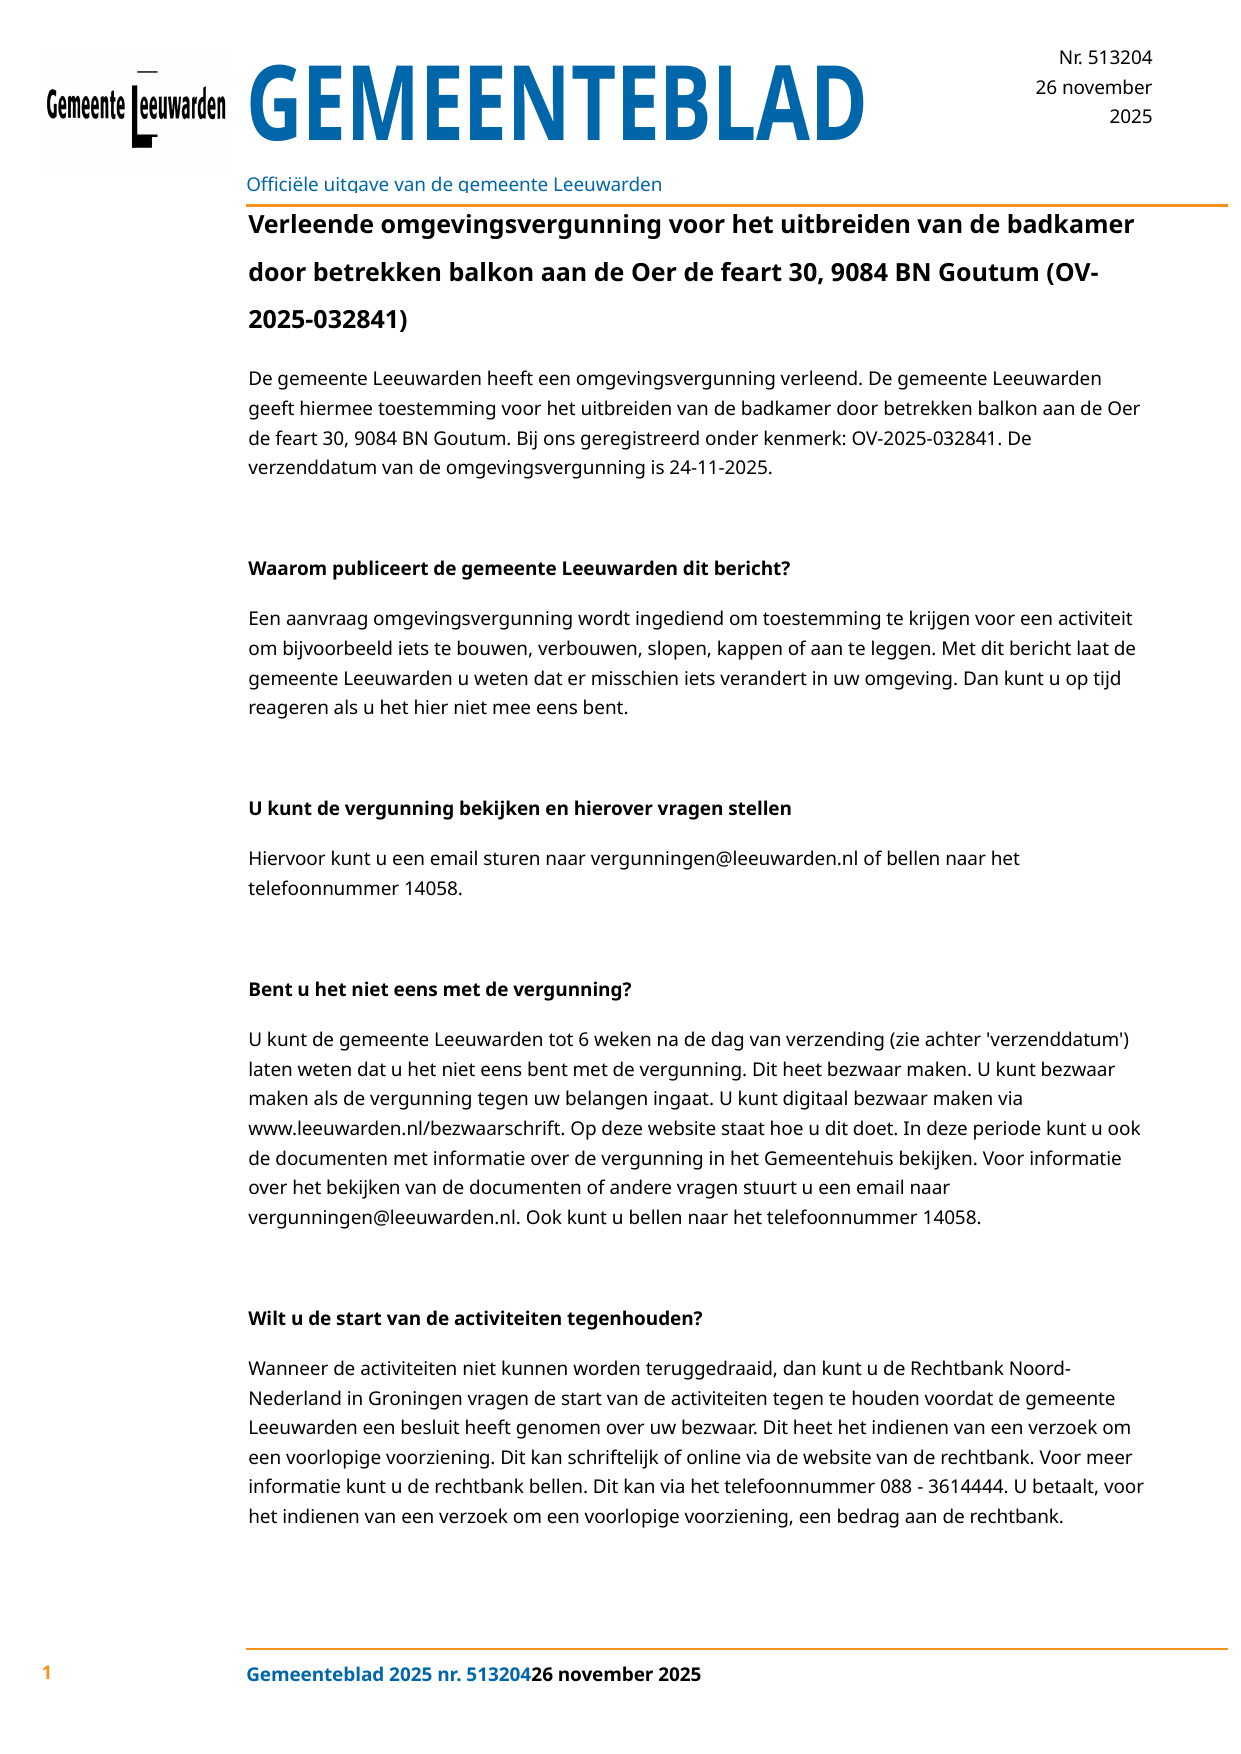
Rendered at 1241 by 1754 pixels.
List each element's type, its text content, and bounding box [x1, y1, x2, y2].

text U kunt de vergunning bekijken en hierover vragen stellen [248, 795, 1152, 821]
text Hiervoor kunt u een email sturen naar vergunningen@leeuwarden.nl of bellen naar het telefoonnummer 14058. [248, 846, 1152, 901]
text Verleende omgevingsvergunning voor het uitbreiden van de badkamer door betrekken balkon aan de Oer de feart 30, 9084 BN Goutum (OV-2025-032841) [248, 207, 1152, 336]
text U kunt de gemeente Leeuwarden tot 6 weken na de dag van verzending (zie achter 'verzenddatum') laten weten dat u het niet eens bent met de vergunning. Dit heet bezwaar maken. U kunt bezwaar maken als de vergunning tegen uw belangen ingaat. U kunt digitaal bezwaar maken via www.leeuwarden.nl/bezwaarschrift. Op deze website staat hoe u dit doet. In deze periode kunt u ook de documenten met informatie over de vergunning in het Gemeentehuis bekijken. Voor informatie over het bekijken van de documenten of andere vragen stuurt u een email naar vergunningen@leeuwarden.nl. Ook kunt u bellen naar het telefoonnummer 14058. [248, 1026, 1152, 1229]
text Een aanvraag omgevingsvergunning wordt ingediend om toestemming te krijgen voor een activiteit om bijvoorbeeld iets te bouwen, verbouwen, slopen, kappen of aan te leggen. Met dit bericht laat de gemeente Leeuwarden u weten dat er misschien iets verandert in uw omgeving. Dan kunt u op tijd reageren als u het hier niet mee eens bent. [248, 606, 1152, 720]
text Wanneer de activiteiten niet kunnen worden teruggedraaid, dan kunt u de Rechtbank Noord-Nederland in Groningen vragen de start van de activiteiten tegen te houden voordat de gemeente Leeuwarden een besluit heeft genomen over uw bezwaar. Dit heet het indienen van een verzoek om een voorlopige voorziening. Dit kan schriftelijk of online via de website van de rechtbank. Voor meer informatie kunt u de rechtbank bellen. Dit kan via het telefoonnummer 088 - 3614444. U betaalt, voor het indienen van een verzoek om een voorlopige voorziening, een bedrag aan de rechtbank. [248, 1355, 1152, 1529]
text Waarom publiceert de gemeente Leeuwarden dit bericht? [248, 555, 1152, 581]
text Bent u het niet eens met de vergunning? [248, 976, 1152, 1002]
text Wilt u de start van de activiteiten tegenhouden? [248, 1305, 1152, 1330]
text De gemeente Leeuwarden heeft een omgevingsvergunning verleend. De gemeente Leeuwarden geeft hiermee toestemming voor het uitbreiden van de badkamer door betrekken balkon aan de Oer de feart 30, 9084 BN Goutum. Bij ons geregistreerd onder kenmerk: OV-2025-032841. De verzenddatum van de omgevingsvergunning is 24-11-2025. [248, 366, 1152, 480]
picture [41, 47, 231, 172]
